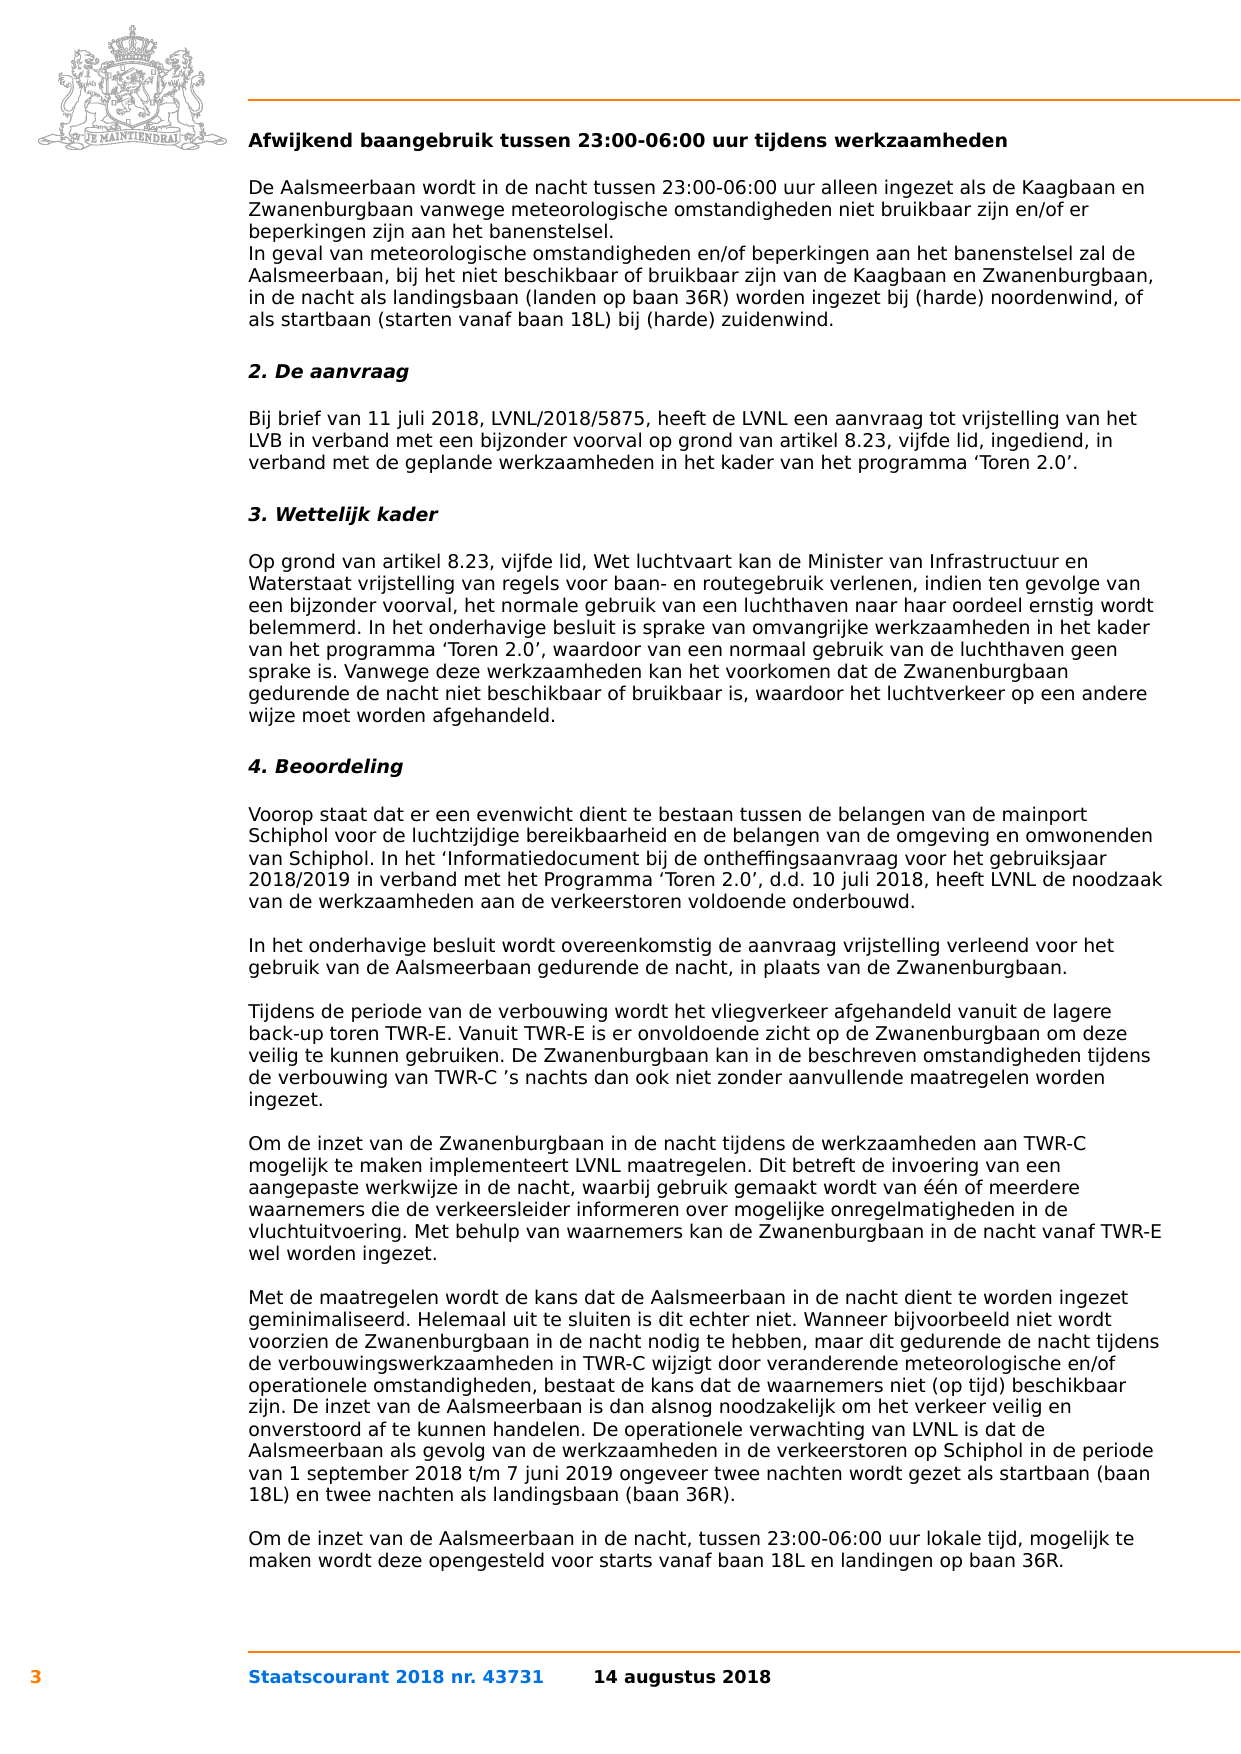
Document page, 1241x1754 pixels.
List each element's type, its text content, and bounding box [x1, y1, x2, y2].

subtitle 4. Beoordeling [248, 756, 1163, 778]
text Om de inzet van de Zwanenburgbaan in de nacht tijdens de werkzaamheden aan TWR-C mogelijk te maken implementeert LVNL maatregelen. Dit betreft de invoering van een aangepaste werkwijze in de nacht, waarbij gebruik gemaakt wordt van één of meerdere waarnemers die de verkeersleider informeren over mogelijke onregelmatigheden in de vluchtuitvoering. Met behulp van waarnemers kan de Zwanenburgbaan in de nacht vanaf TWR-E wel worden ingezet. [248, 1133, 1163, 1265]
text In geval van meteorologische omstandigheden en/of beperkingen aan het banenstelsel zal de Aalsmeerbaan, bij het niet beschikbaar of bruikbaar zijn van de Kaagbaan en Zwanenburgbaan, in de nacht als landingsbaan (landen op baan 36R) worden ingezet bij (harde) noordenwind, of als startbaan (starten vanaf baan 18L) bij (harde) zuidenwind. [248, 243, 1163, 331]
subtitle Afwijkend baangebruik tussen 23:00-06:00 uur tijdens werkzaamheden [248, 130, 1163, 152]
text Om de inzet van de Aalsmeerbaan in de nacht, tussen 23:00-06:00 uur lokale tijd, mogelijk te maken wordt deze opengesteld voor starts vanaf baan 18L en landingen op baan 36R. [248, 1528, 1163, 1572]
text Voorop staat dat er een evenwicht dient te bestaan tussen de belangen van de mainport Schiphol voor de luchtzijdige bereikbaarheid en de belangen van de omgeving en omwonenden van Schiphol. In het ‘Informatiedocument bij de ontheffingsaanvraag voor het gebruiksjaar 2018/2019 in verband met het Programma ‘Toren 2.0’, d.d. 10 juli 2018, heeft LVNL de noodzaak van de werkzaamheden aan de verkeerstoren voldoende onderbouwd. [248, 803, 1163, 913]
text Op grond van artikel 8.23, vijfde lid, Wet luchtvaart kan de Minister van Infrastructuur en Waterstaat vrijstelling van regels voor baan- en routegebruik verlenen, indien ten gevolge van een bijzonder voorval, het normale gebruik van een luchthaven naar haar oordeel ernstig wordt belemmerd. In het onderhavige besluit is sprake van omvangrijke werkzaamheden in het kader van het programma ‘Toren 2.0’, waardoor van een normaal gebruik van de luchthaven geen sprake is. Vanwege deze werkzaamheden kan het voorkomen dat de Zwanenburgbaan gedurende de nacht niet beschikbaar of bruikbaar is, waardoor het luchtverkeer op een andere wijze moet worden afgehandeld. [248, 551, 1163, 726]
picture [38, 25, 227, 150]
text Tijdens de periode van de verbouwing wordt het vliegverkeer afgehandeld vanuit de lagere back-up toren TWR-E. Vanuit TWR-E is er onvoldoende zicht op de Zwanenburgbaan om deze veilig te kunnen gebruiken. De Zwanenburgbaan kan in de beschreven omstandigheden tijdens de verbouwing van TWR-C ’s nachts dan ook niet zonder aanvullende maatregelen worden ingezet. [248, 1001, 1163, 1111]
text In het onderhavige besluit wordt overeenkomstig de aanvraag vrijstelling verleend voor het gebruik van de Aalsmeerbaan gedurende de nacht, in plaats van de Zwanenburgbaan. [248, 935, 1163, 979]
subtitle 2. De aanvraag [248, 361, 1163, 383]
text De Aalsmeerbaan wordt in de nacht tussen 23:00-06:00 uur alleen ingezet als de Kaagbaan en Zwanenburgbaan vanwege meteorologische omstandigheden niet bruikbaar zijn en/of er beperkingen zijn aan het banenstelsel. [248, 177, 1163, 243]
subtitle 3. Wettelijk kader [248, 504, 1163, 526]
text Bij brief van 11 juli 2018, LVNL/2018/5875, heeft de LVNL een aanvraag tot vrijstelling van het LVB in verband met een bijzonder voorval op grond van artikel 8.23, vijfde lid, ingediend, in verband met de geplande werkzaamheden in het kader van het programma ‘Toren 2.0’. [248, 408, 1163, 474]
text Met de maatregelen wordt de kans dat de Aalsmeerbaan in de nacht dient te worden ingezet geminimaliseerd. Helemaal uit te sluiten is dit echter niet. Wanneer bijvoorbeeld niet wordt voorzien de Zwanenburgbaan in de nacht nodig te hebben, maar dit gedurende de nacht tijdens de verbouwingswerkzaamheden in TWR-C wijzigt door veranderende meteorologische en/of operationele omstandigheden, bestaat de kans dat de waarnemers niet (op tijd) beschikbaar zijn. De inzet van de Aalsmeerbaan is dan alsnog noodzakelijk om het verkeer veilig en onverstoord af te kunnen handelen. De operationele verwachting van LVNL is dat de Aalsmeerbaan als gevolg van de werkzaamheden in de verkeerstoren op Schiphol in de periode van 1 september 2018 t/m 7 juni 2019 ongeveer twee nachten wordt gezet als startbaan (baan 18L) en twee nachten als landingsbaan (baan 36R). [248, 1287, 1163, 1506]
